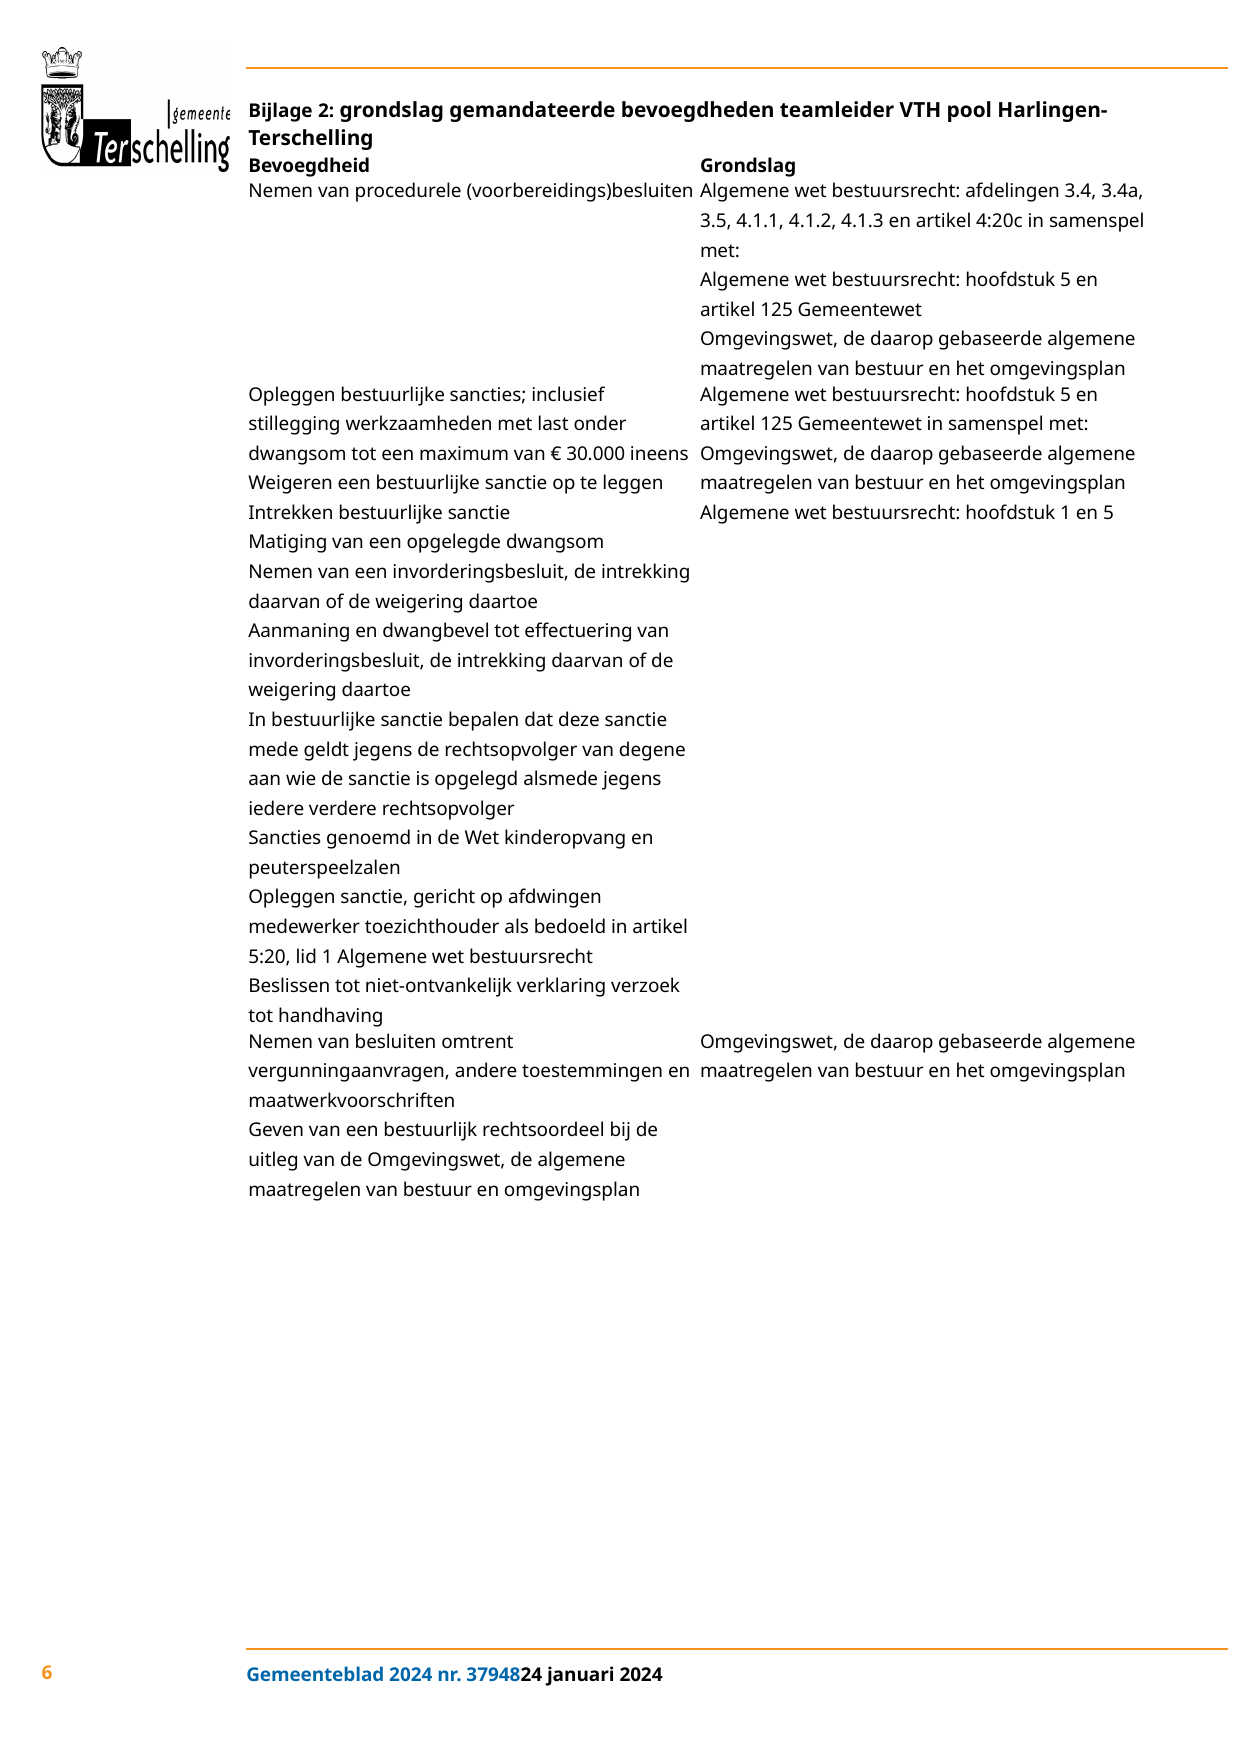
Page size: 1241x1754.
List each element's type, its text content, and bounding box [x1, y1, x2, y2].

picture [41, 47, 231, 172]
table_cell Nemen van besluiten omtrent vergunningaanvragen, andere toestemmingen en maatwerkvoorschriften Geven van een bestuurlijk rechtsoordeel bij de uitleg van de Omgevingswet, de algemene maatregelen van bestuur en omgevingsplan [248, 1028, 700, 1201]
table_cell Algemene wet bestuursrecht: hoofdstuk 5 en artikel 125 Gemeentewet in samenspel met: Omgevingswet, de daarop gebaseerde algemene maatregelen van bestuur en het omgevingsplan Algemene wet bestuursrecht: hoofdstuk 1 en 5 [700, 381, 1152, 1028]
table_header Grondslag [700, 152, 1152, 178]
text Bijlage 2: grondslag gemandateerde bevoegdheden teamleider VTH pool Harlingen-Terschelling [248, 95, 1152, 152]
table_cell Opleggen bestuurlijke sancties; inclusief stillegging werkzaamheden met last onder dwangsom tot een maximum van € 30.000 ineens Weigeren een bestuurlijke sanctie op te leggen Intrekken bestuurlijke sanctie Matiging van een opgelegde dwangsom Nemen van een invorderingsbesluit, de intrekking daarvan of de weigering daartoe Aanmaning en dwangbevel tot effectuering van invorderingsbesluit, de intrekking daarvan of de weigering daartoe In bestuurlijke sanctie bepalen dat deze sanctie mede geldt jegens de rechtsopvolger van degene aan wie de sanctie is opgelegd alsmede jegens iedere verdere rechtsopvolger Sancties genoemd in de Wet kinderopvang en peuterspeelzalen Opleggen sanctie, gericht op afdwingen medewerker toezichthouder als bedoeld in artikel 5:20, lid 1 Algemene wet bestuursrecht Beslissen tot niet-ontvankelijk verklaring verzoek tot handhaving [248, 381, 700, 1028]
table_cell Algemene wet bestuursrecht: afdelingen 3.4, 3.4a, 3.5, 4.1.1, 4.1.2, 4.1.3 en artikel 4:20c in samenspel met: Algemene wet bestuursrecht: hoofdstuk 5 en artikel 125 Gemeentewet Omgevingswet, de daarop gebaseerde algemene maatregelen van bestuur en het omgevingsplan [700, 178, 1152, 381]
table_cell Nemen van procedurele (voorbereidings)besluiten [248, 178, 700, 381]
table_cell Omgevingswet, de daarop gebaseerde algemene maatregelen van bestuur en het omgevingsplan [700, 1028, 1152, 1201]
table_header Bevoegdheid [248, 152, 700, 178]
